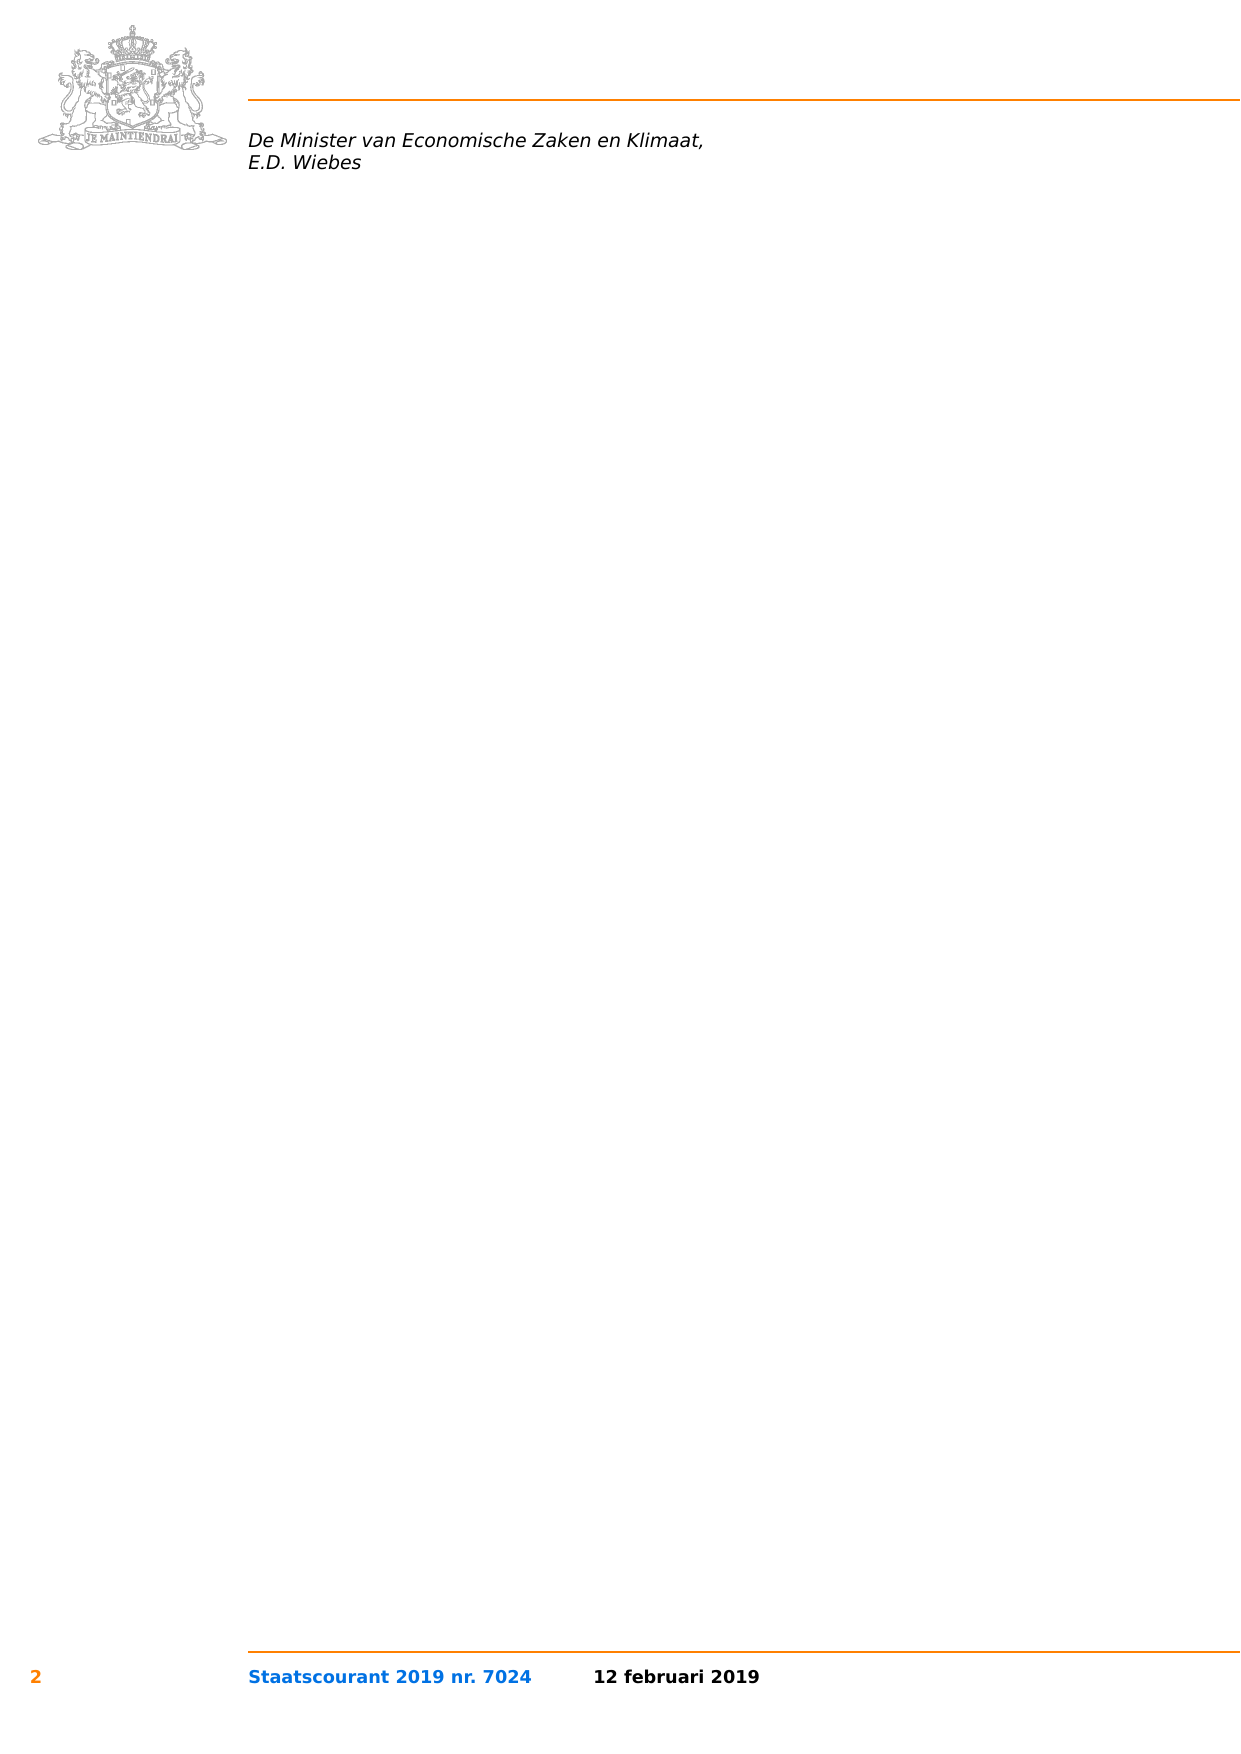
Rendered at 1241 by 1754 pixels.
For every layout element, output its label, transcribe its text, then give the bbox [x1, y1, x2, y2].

picture [38, 25, 227, 150]
text De Minister van Economische Zaken en Klimaat, E.D. Wiebes [248, 130, 1163, 174]
